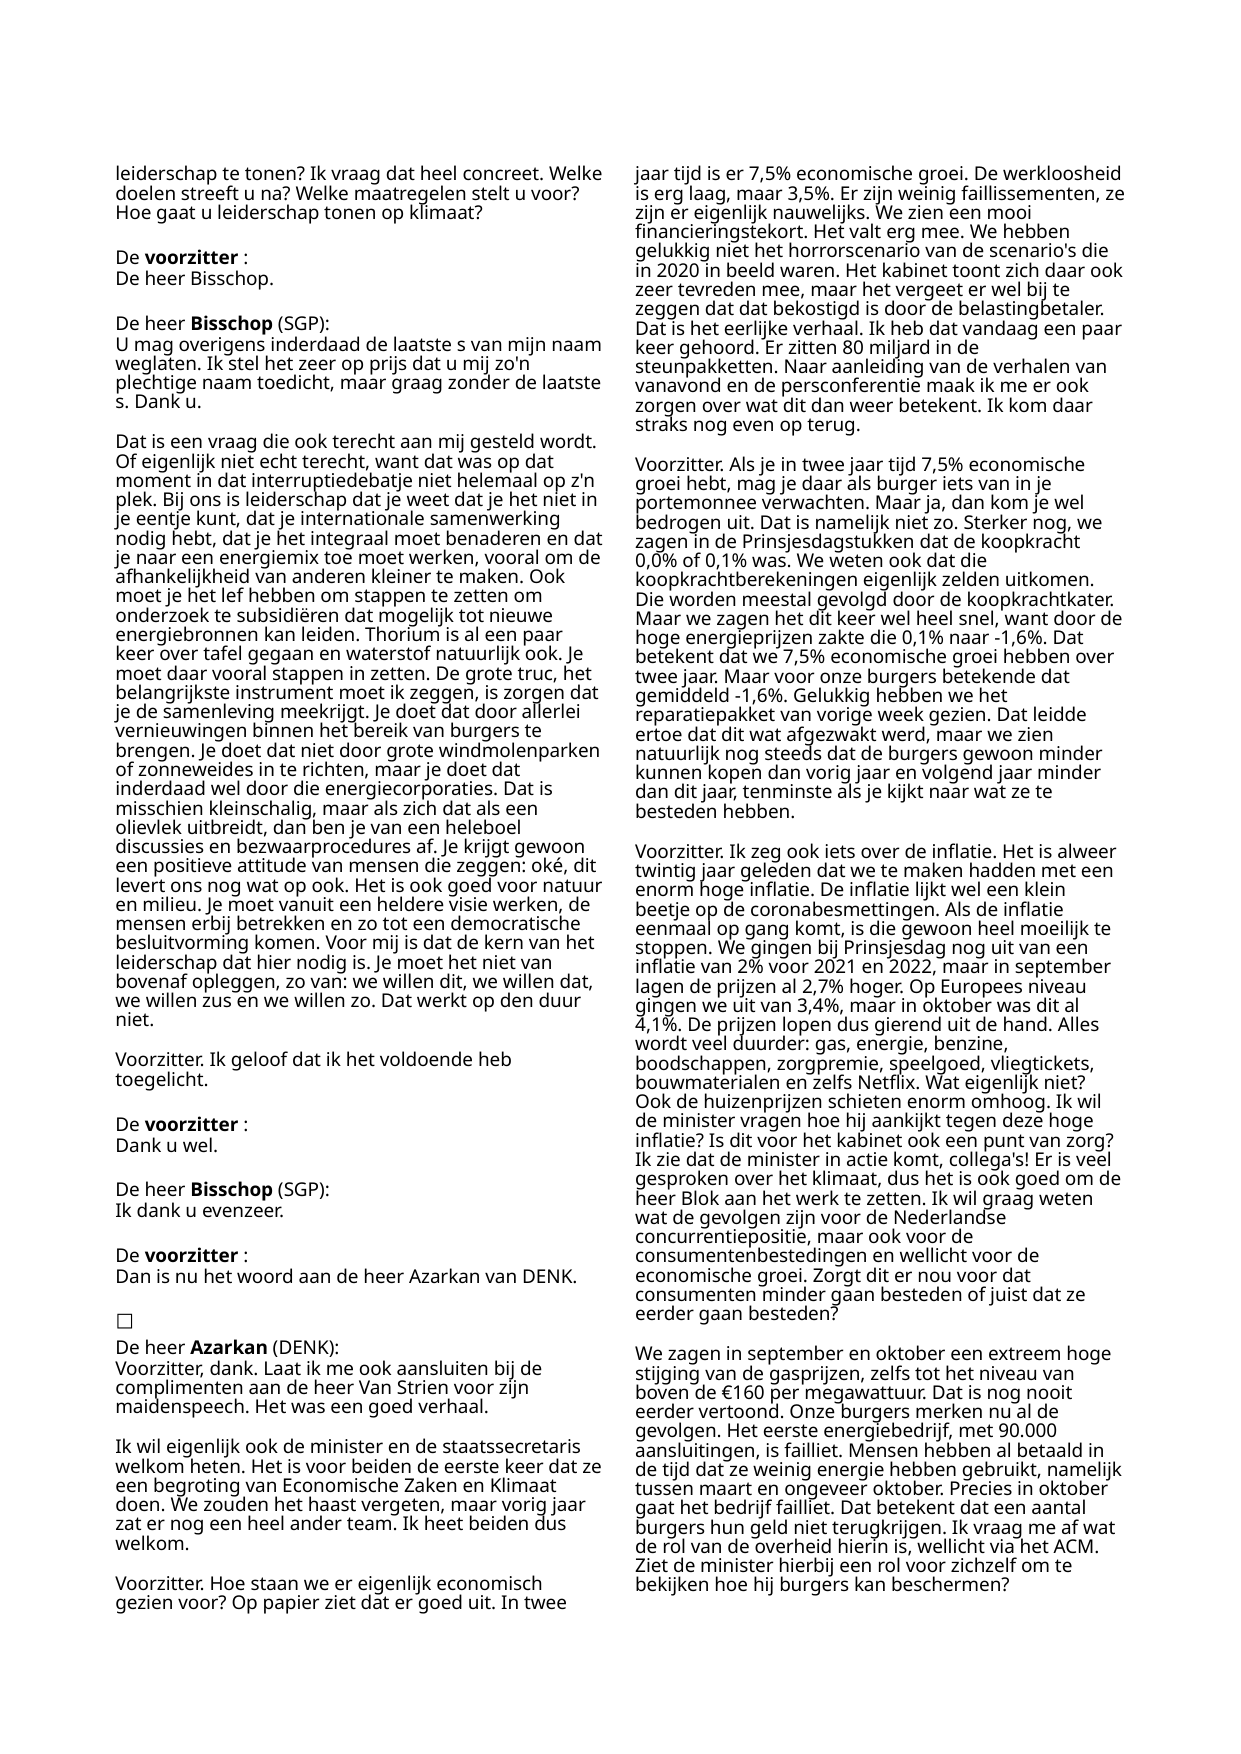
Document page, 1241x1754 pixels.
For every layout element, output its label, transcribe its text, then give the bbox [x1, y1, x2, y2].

text De heer Azarkan (DENK): [115, 1334, 605, 1360]
text De voorzitter : [115, 1111, 605, 1137]
text Ik dank u evenzeer. [115, 1202, 605, 1222]
text Voorzitter. Ik geloof dat ik het voldoende heb toegelicht. [115, 1051, 605, 1090]
text ⬜ [115, 1308, 605, 1334]
text De heer Bisschop. [115, 270, 605, 289]
text We zagen in september en oktober een extreem hoge stijging van de gasprijzen, zelfs tot het niveau van boven de €160 per megawattuur. Dat is nog nooit eerder vertoond. Onze burgers merken nu al de gevolgen. Het eerste energiebedrijf, met 90.000 aansluitingen, is failliet. Mensen hebben al betaald in de tijd dat ze weinig energie hebben gebruikt, namelijk tussen maart en ongeveer oktober. Precies in oktober gaat het bedrijf failliet. Dat betekent dat een aantal burgers hun geld niet terugkrijgen. Ik vraag me af wat de rol van de overheid hierin is, wellicht via het ACM. Ziet de minister hierbij een rol voor zichzelf om te bekijken hoe hij burgers kan beschermen? [635, 1345, 1125, 1596]
text leiderschap te tonen? Ik vraag dat heel concreet. Welke doelen streeft u na? Welke maatregelen stelt u voor? Hoe gaat u leiderschap tonen op klimaat? [115, 165, 605, 223]
text De heer Bisschop (SGP): [115, 310, 605, 336]
text De voorzitter : [115, 1242, 605, 1268]
text jaar tijd is er 7,5% economische groei. De werkloosheid is erg laag, maar 3,5%. Er zijn weinig faillissementen, ze zijn er eigenlijk nauwelijks. We zien een mooi financieringstekort. Het valt erg mee. We hebben gelukkig niet het horrorscenario van de scenario's die in 2020 in beeld waren. Het kabinet toont zich daar ook zeer tevreden mee, maar het vergeet er wel bij te zeggen dat dat bekostigd is door de belastingbetaler. Dat is het eerlijke verhaal. Ik heb dat vandaag een paar keer gehoord. Er zitten 80 miljard in de steunpakketten. Naar aanleiding van de verhalen van vanavond en de persconferentie maak ik me er ook zorgen over wat dit dan weer betekent. Ik kom daar straks nog even op terug. [635, 165, 1125, 435]
text Dan is nu het woord aan de heer Azarkan van DENK. [115, 1268, 605, 1287]
text U mag overigens inderdaad de laatste s van mijn naam weglaten. Ik stel het zeer op prijs dat u mij zo'n plechtige naam toedicht, maar graag zonder de laatste s. Dank u. [115, 336, 605, 413]
text Voorzitter. Ik zeg ook iets over de inflatie. Het is alweer twintig jaar geleden dat we te maken hadden met een enorm hoge inflatie. De inflatie lijkt wel een klein beetje op de coronabesmettingen. Als de inflatie eenmaal op gang komt, is die gewoon heel moeilijk te stoppen. We gingen bij Prinsjesdag nog uit van een inflatie van 2% voor 2021 en 2022, maar in september lagen de prijzen al 2,7% hoger. Op Europees niveau gingen we uit van 3,4%, maar in oktober was dit al 4,1%. De prijzen lopen dus gierend uit de hand. Alles wordt veel duurder: gas, energie, benzine, boodschappen, zorgpremie, speelgoed, vliegtickets, bouwmaterialen en zelfs Netflix. Wat eigenlijk niet? Ook de huizenprijzen schieten enorm omhoog. Ik wil de minister vragen hoe hij aankijkt tegen deze hoge inflatie? Is dit voor het kabinet ook een punt van zorg? Ik zie dat de minister in actie komt, collega's! Er is veel gesproken over het klimaat, dus het is ook goed om de heer Blok aan het werk te zetten. Ik wil graag weten wat de gevolgen zijn voor de Nederlandse concurrentiepositie, maar ook voor de consumentenbestedingen en wellicht voor de economische groei. Zorgt dit er nou voor dat consumenten minder gaan besteden of juist dat ze eerder gaan besteden? [635, 843, 1125, 1324]
text Dat is een vraag die ook terecht aan mij gesteld wordt. Of eigenlijk niet echt terecht, want dat was op dat moment in dat interruptiedebatje niet helemaal op z'n plek. Bij ons is leiderschap dat je weet dat je het niet in je eentje kunt, dat je internationale samenwerking nodig hebt, dat je het integraal moet benaderen en dat je naar een energiemix toe moet werken, vooral om de afhankelijkheid van anderen kleiner te maken. Ook moet je het lef hebben om stappen te zetten om onderzoek te subsidiëren dat mogelijk tot nieuwe energiebronnen kan leiden. Thorium is al een paar keer over tafel gegaan en waterstof natuurlijk ook. Je moet daar vooral stappen in zetten. De grote truc, het belangrijkste instrument moet ik zeggen, is zorgen dat je de samenleving meekrijgt. Je doet dat door allerlei vernieuwingen binnen het bereik van burgers te brengen. Je doet dat niet door grote windmolenparken of zonneweides in te richten, maar je doet dat inderdaad wel door die energiecorporaties. Dat is misschien kleinschalig, maar als zich dat als een olievlek uitbreidt, dan ben je van een heleboel discussies en bezwaarprocedures af. Je krijgt gewoon een positieve attitude van mensen die zeggen: oké, dit levert ons nog wat op ook. Het is ook goed voor natuur en milieu. Je moet vanuit een heldere visie werken, de mensen erbij betrekken en zo tot een democratische besluitvorming komen. Voor mij is dat de kern van het leiderschap dat hier nodig is. Je moet het niet van bovenaf opleggen, zo van: we willen dit, we willen dat, we willen zus en we willen zo. Dat werkt op den duur niet. [115, 433, 605, 1031]
text De voorzitter : [115, 244, 605, 270]
text Dank u wel. [115, 1137, 605, 1156]
text De heer Bisschop (SGP): [115, 1177, 605, 1202]
text Ik wil eigenlijk ook de minister en de staatssecretaris welkom heten. Het is voor beiden de eerste keer dat ze een begroting van Economische Zaken en Klimaat doen. We zouden het haast vergeten, maar vorig jaar zat er nog een heel ander team. Ik heet beiden dus welkom. [115, 1438, 605, 1554]
text Voorzitter. Als je in twee jaar tijd 7,5% economische groei hebt, mag je daar als burger iets van in je portemonnee verwachten. Maar ja, dan kom je wel bedrogen uit. Dat is namelijk niet zo. Sterker nog, we zagen in de Prinsjesdagstukken dat de koopkracht 0,0% of 0,1% was. We weten ook dat die koopkrachtberekeningen eigenlijk zelden uitkomen. Die worden meestal gevolgd door de koopkrachtkater. Maar we zagen het dit keer wel heel snel, want door de hoge energieprijzen zakte die 0,1% naar -1,6%. Dat betekent dat we 7,5% economische groei hebben over twee jaar. Maar voor onze burgers betekende dat gemiddeld -1,6%. Gelukkig hebben we het reparatiepakket van vorige week gezien. Dat leidde ertoe dat dit wat afgezwakt werd, maar we zien natuurlijk nog steeds dat de burgers gewoon minder kunnen kopen dan vorig jaar en volgend jaar minder dan dit jaar, tenminste als je kijkt naar wat ze te besteden hebben. [635, 456, 1125, 822]
text Voorzitter, dank. Laat ik me ook aansluiten bij de complimenten aan de heer Van Strien voor zijn maidenspeech. Het was een goed verhaal. [115, 1360, 605, 1418]
text Voorzitter. Hoe staan we er eigenlijk economisch gezien voor? Op papier ziet dat er goed uit. In twee [115, 1575, 605, 1613]
